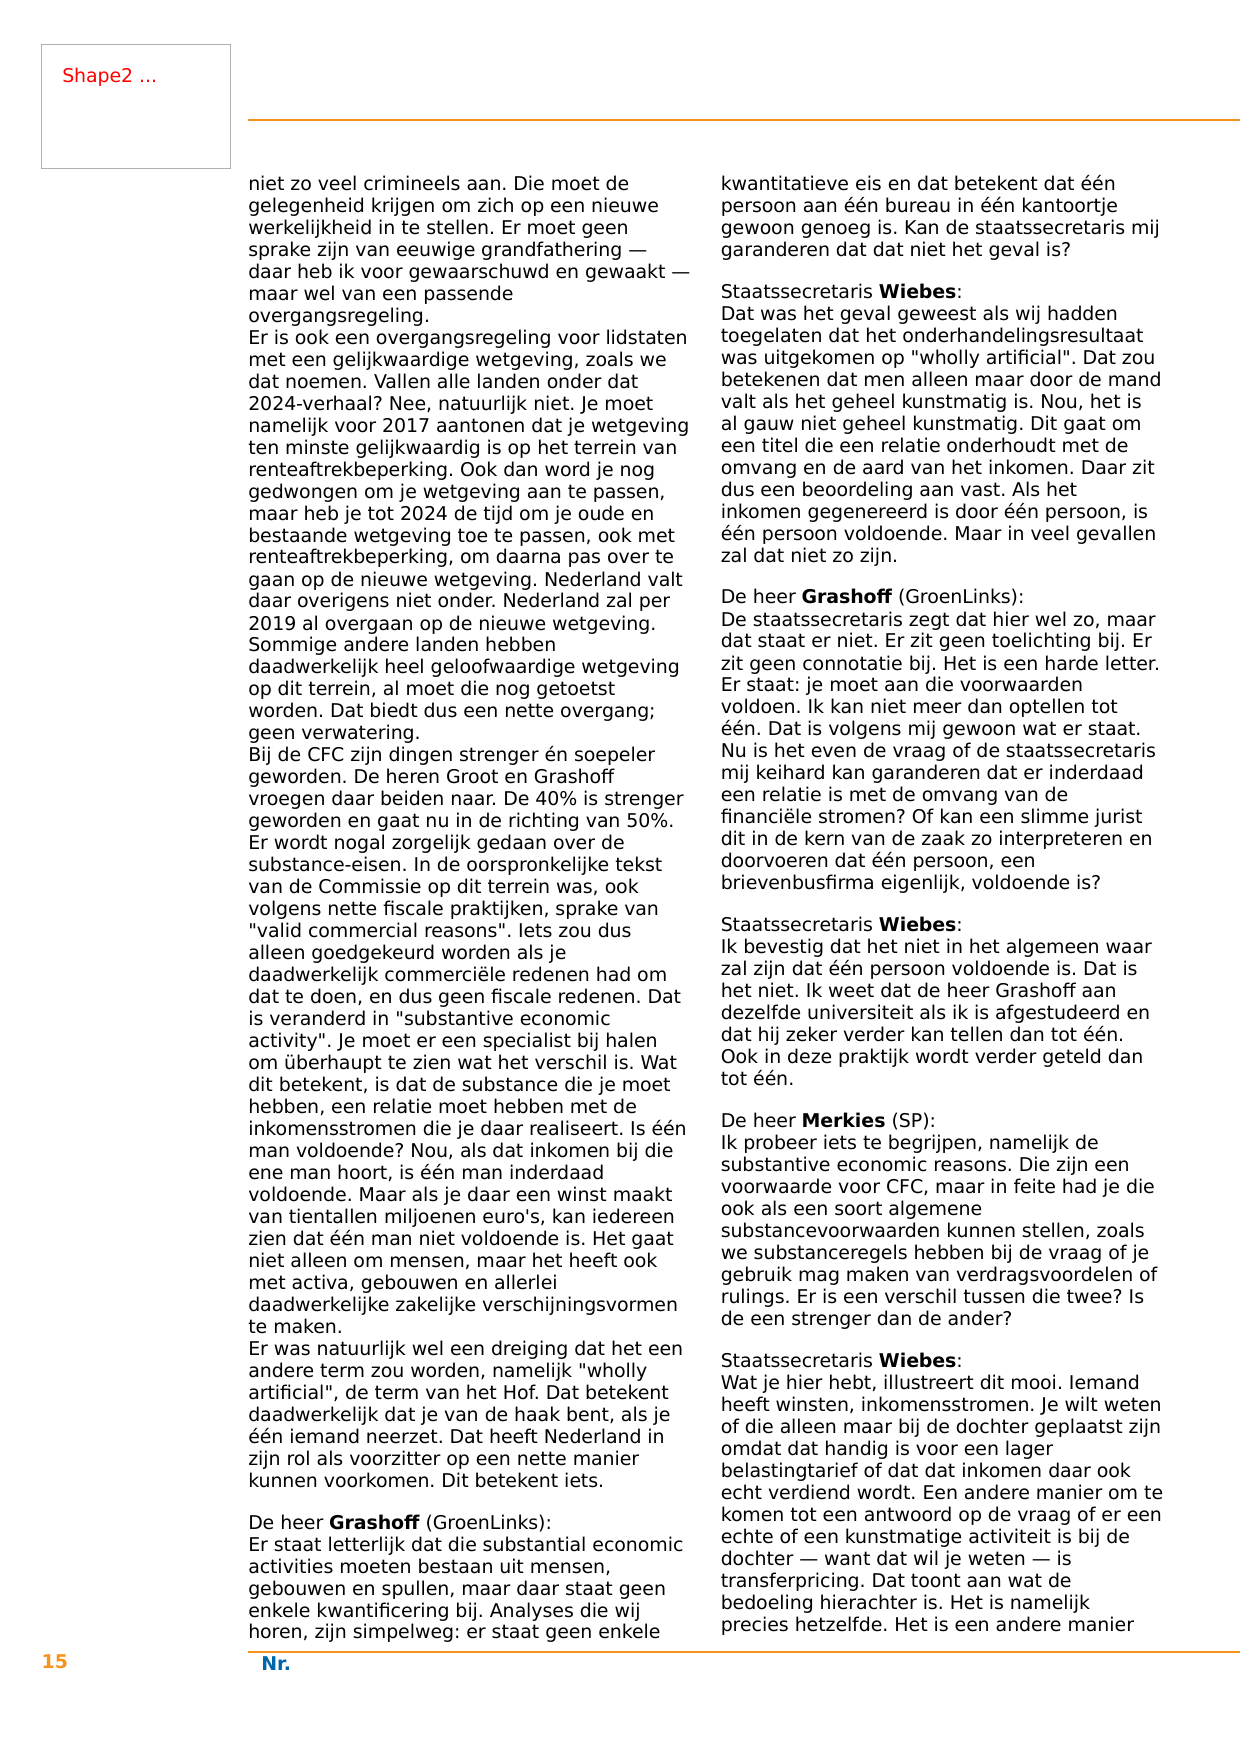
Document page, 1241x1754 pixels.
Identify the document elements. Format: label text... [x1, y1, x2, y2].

text Staatssecretaris Wiebes: [721, 281, 1163, 303]
text kwantitatieve eis en dat betekent dat één persoon aan één bureau in één kantoortje gewoon genoeg is. Kan de staatssecretaris mij garanderen dat dat niet het geval is? [721, 173, 1163, 261]
text Er is ook een overgangsregeling voor lidstaten met een gelijkwaardige wetgeving, zoals we dat noemen. Vallen alle landen onder dat 2024-verhaal? Nee, natuurlijk niet. Je moet namelijk voor 2017 aantonen dat je wetgeving ten minste gelijkwaardig is op het terrein van renteaftrekbeperking. Ook dan word je nog gedwongen om je wetgeving aan te passen, maar heb je tot 2024 de tijd om je oude en bestaande wetgeving toe te passen, ook met renteaftrekbeperking, om daarna pas over te gaan op de nieuwe wetgeving. Nederland valt daar overigens niet onder. Nederland zal per 2019 al overgaan op de nieuwe wetgeving. Sommige andere landen hebben daadwerkelijk heel geloofwaardige wetgeving op dit terrein, al moet die nog getoetst worden. Dat biedt dus een nette overgang; geen verwatering. [248, 327, 691, 744]
text Dat was het geval geweest als wij hadden toegelaten dat het onderhandelingsresultaat was uitgekomen op "wholly artificial". Dat zou betekenen dat men alleen maar door de mand valt als het geheel kunstmatig is. Nou, het is al gauw niet geheel kunstmatig. Dit gaat om een titel die een relatie onderhoudt met de omvang en de aard van het inkomen. Daar zit dus een beoordeling aan vast. Als het inkomen gegenereerd is door één persoon, is één persoon voldoende. Maar in veel gevallen zal dat niet zo zijn. [721, 303, 1163, 566]
text Er was natuurlijk wel een dreiging dat het een andere term zou worden, namelijk "wholly artificial", de term van het Hof. Dat betekent daadwerkelijk dat je van de haak bent, als je één iemand neerzet. Dat heeft Nederland in zijn rol als voorzitter op een nette manier kunnen voorkomen. Dit betekent iets. [248, 1338, 691, 1492]
text Er staat letterlijk dat die substantial economic activities moeten bestaan uit mensen, gebouwen en spullen, maar daar staat geen enkele kwantificering bij. Analyses die wij horen, zijn simpelweg: er staat geen enkele [248, 1533, 691, 1643]
text De heer Grashoff (GroenLinks): [248, 1512, 691, 1533]
text Ik probeer iets te begrijpen, namelijk de substantive economic reasons. Die zijn een voorwaarde voor CFC, maar in feite had je die ook als een soort algemene substancevoorwaarden kunnen stellen, zoals we substanceregels hebben bij de vraag of je gebruik mag maken van verdragsvoordelen of rulings. Er is een verschil tussen die twee? Is de een strenger dan de ander? [721, 1132, 1163, 1330]
text De staatssecretaris zegt dat hier wel zo, maar dat staat er niet. Er zit geen toelichting bij. Er zit geen connotatie bij. Het is een harde letter. Er staat: je moet aan die voorwaarden voldoen. Ik kan niet meer dan optellen tot één. Dat is volgens mij gewoon wat er staat. Nu is het even de vraag of de staatssecretaris mij keihard kan garanderen dat er inderdaad een relatie is met de omvang van de financiële stromen? Of kan een slimme jurist dit in de kern van de zaak zo interpreteren en doorvoeren dat één persoon, een brievenbusfirma eigenlijk, voldoende is? [721, 608, 1163, 894]
text niet zo veel crimineels aan. Die moet de gelegenheid krijgen om zich op een nieuwe werkelijkheid in te stellen. Er moet geen sprake zijn van eeuwige grandfathering — daar heb ik voor gewaarschuwd en gewaakt — maar wel van een passende overgangsregeling. [248, 173, 691, 327]
text Wat je hier hebt, illustreert dit mooi. Iemand heeft winsten, inkomensstromen. Je wilt weten of die alleen maar bij de dochter geplaatst zijn omdat dat handig is voor een lager belastingtarief of dat dat inkomen daar ook echt verdiend wordt. Een andere manier om te komen tot een antwoord op de vraag of er een echte of een kunstmatige activiteit is bij de dochter — want dat wil je weten — is transferpricing. Dat toont aan wat de bedoeling hierachter is. Het is namelijk precies hetzelfde. Het is een andere manier [721, 1372, 1163, 1636]
text De heer Merkies (SP): [721, 1110, 1163, 1132]
text Ik bevestig dat het niet in het algemeen waar zal zijn dat één persoon voldoende is. Dat is het niet. Ik weet dat de heer Grashoff aan dezelfde universiteit als ik is afgestudeerd en dat hij zeker verder kan tellen dan tot één. Ook in deze praktijk wordt verder geteld dan tot één. [721, 936, 1163, 1090]
text Bij de CFC zijn dingen strenger én soepeler geworden. De heren Groot en Grashoff vroegen daar beiden naar. De 40% is strenger geworden en gaat nu in de richting van 50%. Er wordt nogal zorgelijk gedaan over de substance-eisen. In de oorspronkelijke tekst van de Commissie op dit terrein was, ook volgens nette fiscale praktijken, sprake van "valid commercial reasons". Iets zou dus alleen goedgekeurd worden als je daadwerkelijk commerciële redenen had om dat te doen, en dus geen fiscale redenen. Dat is veranderd in "substantive economic activity". Je moet er een specialist bij halen om überhaupt te zien wat het verschil is. Wat dit betekent, is dat de substance die je moet hebben, een relatie moet hebben met de inkomensstromen die je daar realiseert. Is één man voldoende? Nou, als dat inkomen bij die ene man hoort, is één man inderdaad voldoende. Maar als je daar een winst maakt van tientallen miljoenen euro's, kan iedereen zien dat één man niet voldoende is. Het gaat niet alleen om mensen, maar het heeft ook met activa, gebouwen en allerlei daadwerkelijke zakelijke verschijningsvormen te maken. [248, 744, 691, 1338]
text De heer Grashoff (GroenLinks): [721, 586, 1163, 608]
text Staatssecretaris Wiebes: [721, 914, 1163, 936]
text Staatssecretaris Wiebes: [721, 1350, 1163, 1372]
